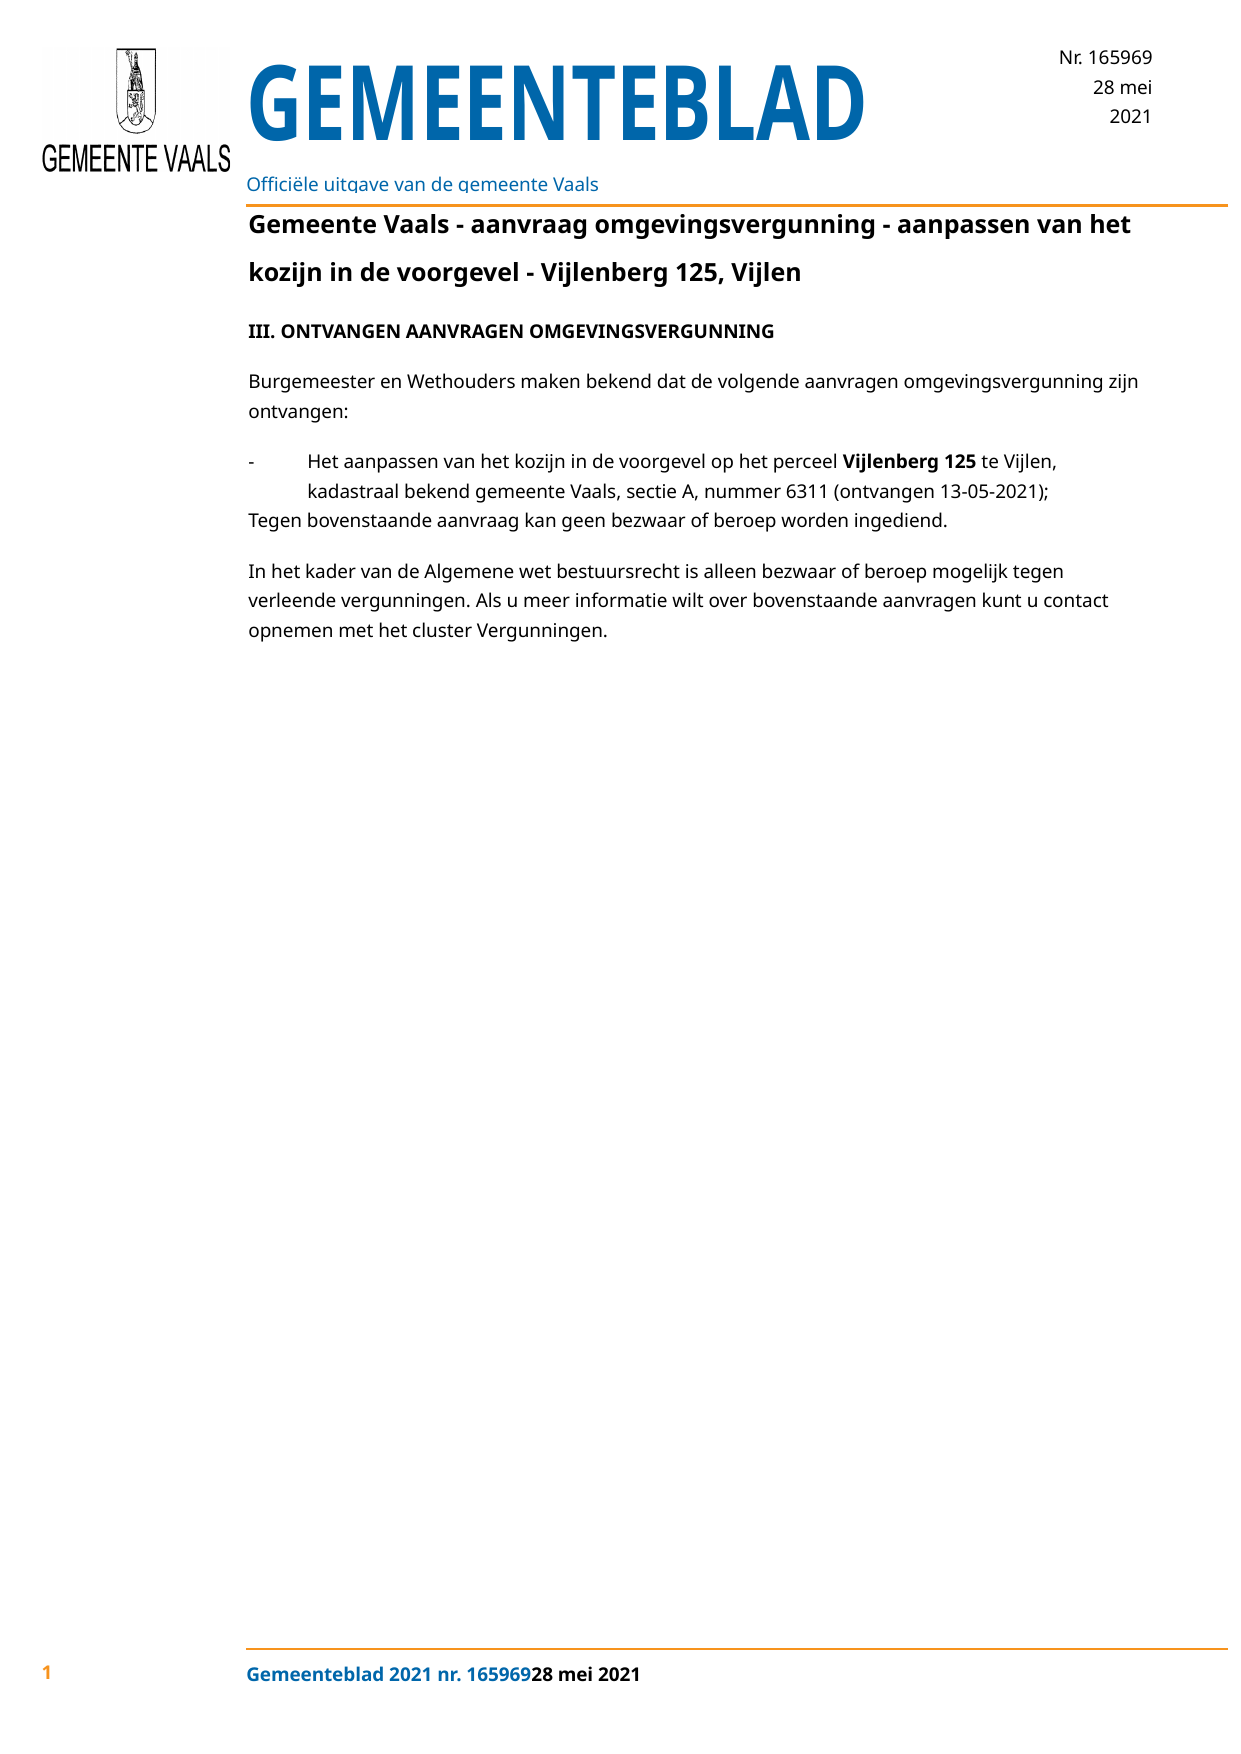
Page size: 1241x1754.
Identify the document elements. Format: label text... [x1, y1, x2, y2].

text In het kader van de Algemene wet bestuursrecht is alleen bezwaar of beroep mogelijk tegen verleende vergunningen. Als u meer informatie wilt over bovenstaande aanvragen kunt u contact opnemen met het cluster Vergunningen. [248, 558, 1152, 643]
picture [41, 47, 231, 172]
list Het aanpassen van het kozijn in de voorgevel op het perceel Vijlenberg 125 te Vijlen, kadastraal bekend gemeente Vaals, sectie A, nummer 6311 (ontvangen 13-05-2021); [248, 448, 1152, 504]
text III. ONTVANGEN AANVRAGEN OMGEVINGSVERGUNNING [248, 318, 1152, 344]
text Gemeente Vaals - aanvraag omgevingsvergunning - aanpassen van het kozijn in de voorgevel - Vijlenberg 125, Vijlen [248, 207, 1152, 288]
text Burgemeester en Wethouders maken bekend dat de volgende aanvragen omgevingsvergunning zijn ontvangen: [248, 368, 1152, 424]
text Tegen bovenstaande aanvraag kan geen bezwaar of beroep worden ingediend. [248, 507, 1152, 533]
